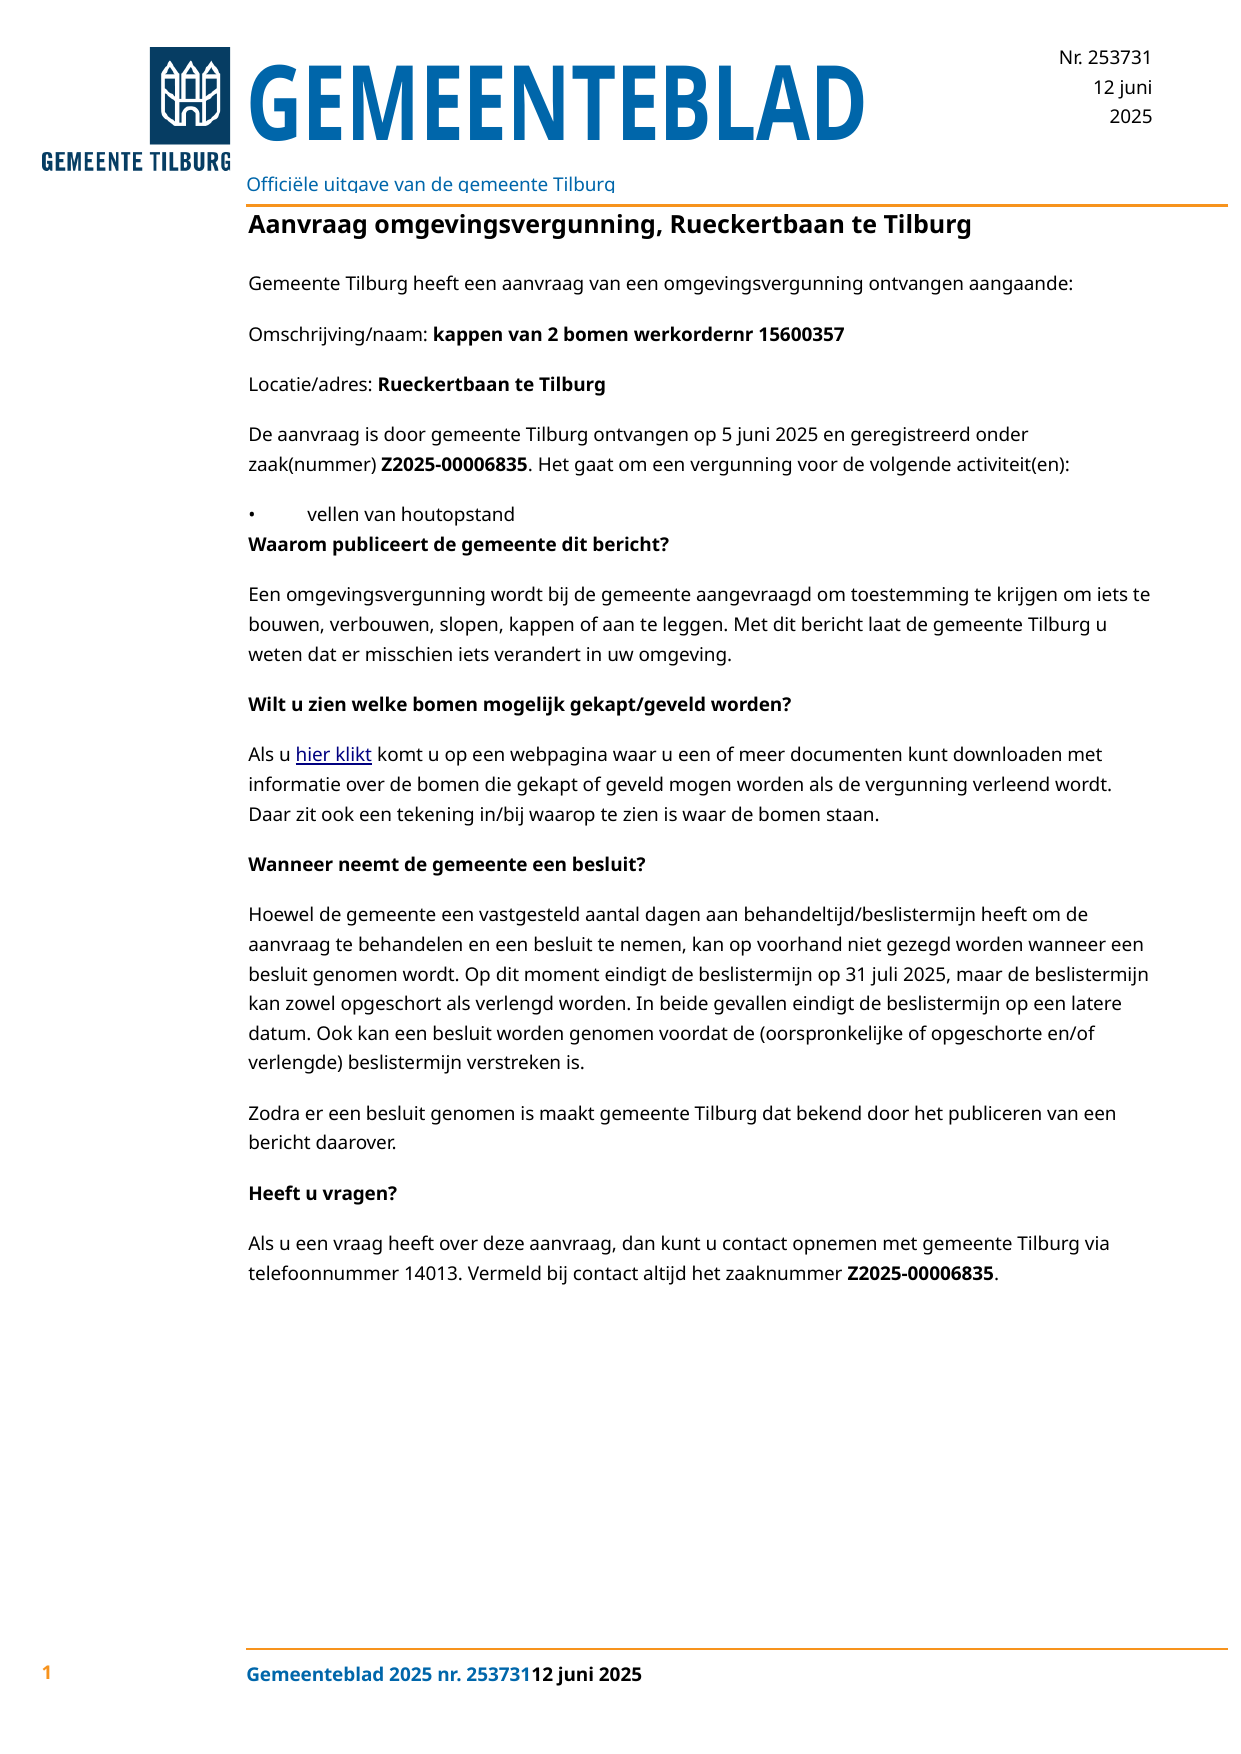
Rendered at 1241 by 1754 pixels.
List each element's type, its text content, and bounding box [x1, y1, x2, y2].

text Een omgevingsvergunning wordt bij de gemeente aangevraagd om toestemming te krijgen om iets te bouwen, verbouwen, slopen, kappen of aan te leggen. Met dit bericht laat de gemeente Tilburg u weten dat er misschien iets verandert in uw omgeving. [248, 582, 1152, 666]
picture [41, 47, 231, 172]
text Wanneer neemt de gemeente een besluit? [248, 851, 1152, 877]
text Als u een vraag heeft over deze aanvraag, dan kunt u contact opnemen met gemeente Tilburg via telefoonnummer 14013. Vermeld bij contact altijd het zaaknummer Z2025-00006835. [248, 1230, 1152, 1286]
text Zodra er een besluit genomen is maakt gemeente Tilburg dat bekend door het publiceren van een bericht daarover. [248, 1100, 1152, 1155]
text Aanvraag omgevingsvergunning, Rueckertbaan te Tilburg [248, 207, 1152, 241]
text Hoewel de gemeente een vastgesteld aantal dagen aan behandeltijd/beslistermijn heeft om de aanvraag te behandelen en een besluit te nemen, kan op voorhand niet gezegd worden wanneer een besluit genomen wordt. Op dit moment eindigt de beslistermijn op 31 juli 2025, maar de beslistermijn kan zowel opgeschort als verlengd worden. In beide gevallen eindigt de beslistermijn op een latere datum. Ook kan een besluit worden genomen voordat de (oorspronkelijke of opgeschorte en/of verlengde) beslistermijn verstreken is. [248, 902, 1152, 1075]
text Omschrijving/naam: kappen van 2 bomen werkordernr 15600357 [248, 321, 1152, 346]
list vellen van houtopstand [248, 502, 1152, 527]
text Gemeente Tilburg heeft een aanvraag van een omgevingsvergunning ontvangen aangaande: [248, 270, 1152, 296]
text Heeft u vragen? [248, 1180, 1152, 1206]
text De aanvraag is door gemeente Tilburg ontvangen op 5 juni 2025 en geregistreerd onder zaak(nummer) Z2025-00006835. Het gaat om een vergunning voor de volgende activiteit(en): [248, 422, 1152, 477]
text Waarom publiceert de gemeente dit bericht? [248, 531, 1152, 557]
text Als u hier klikt komt u op een webpagina waar u een of meer documenten kunt downloaden met informatie over de bomen die gekapt of geveld mogen worden als de vergunning verleend wordt. Daar zit ook een tekening in/bij waarop te zien is waar de bomen staan. [248, 742, 1152, 826]
text Wilt u zien welke bomen mogelijk gekapt/geveld worden? [248, 691, 1152, 717]
text Locatie/adres: Rueckertbaan te Tilburg [248, 371, 1152, 397]
